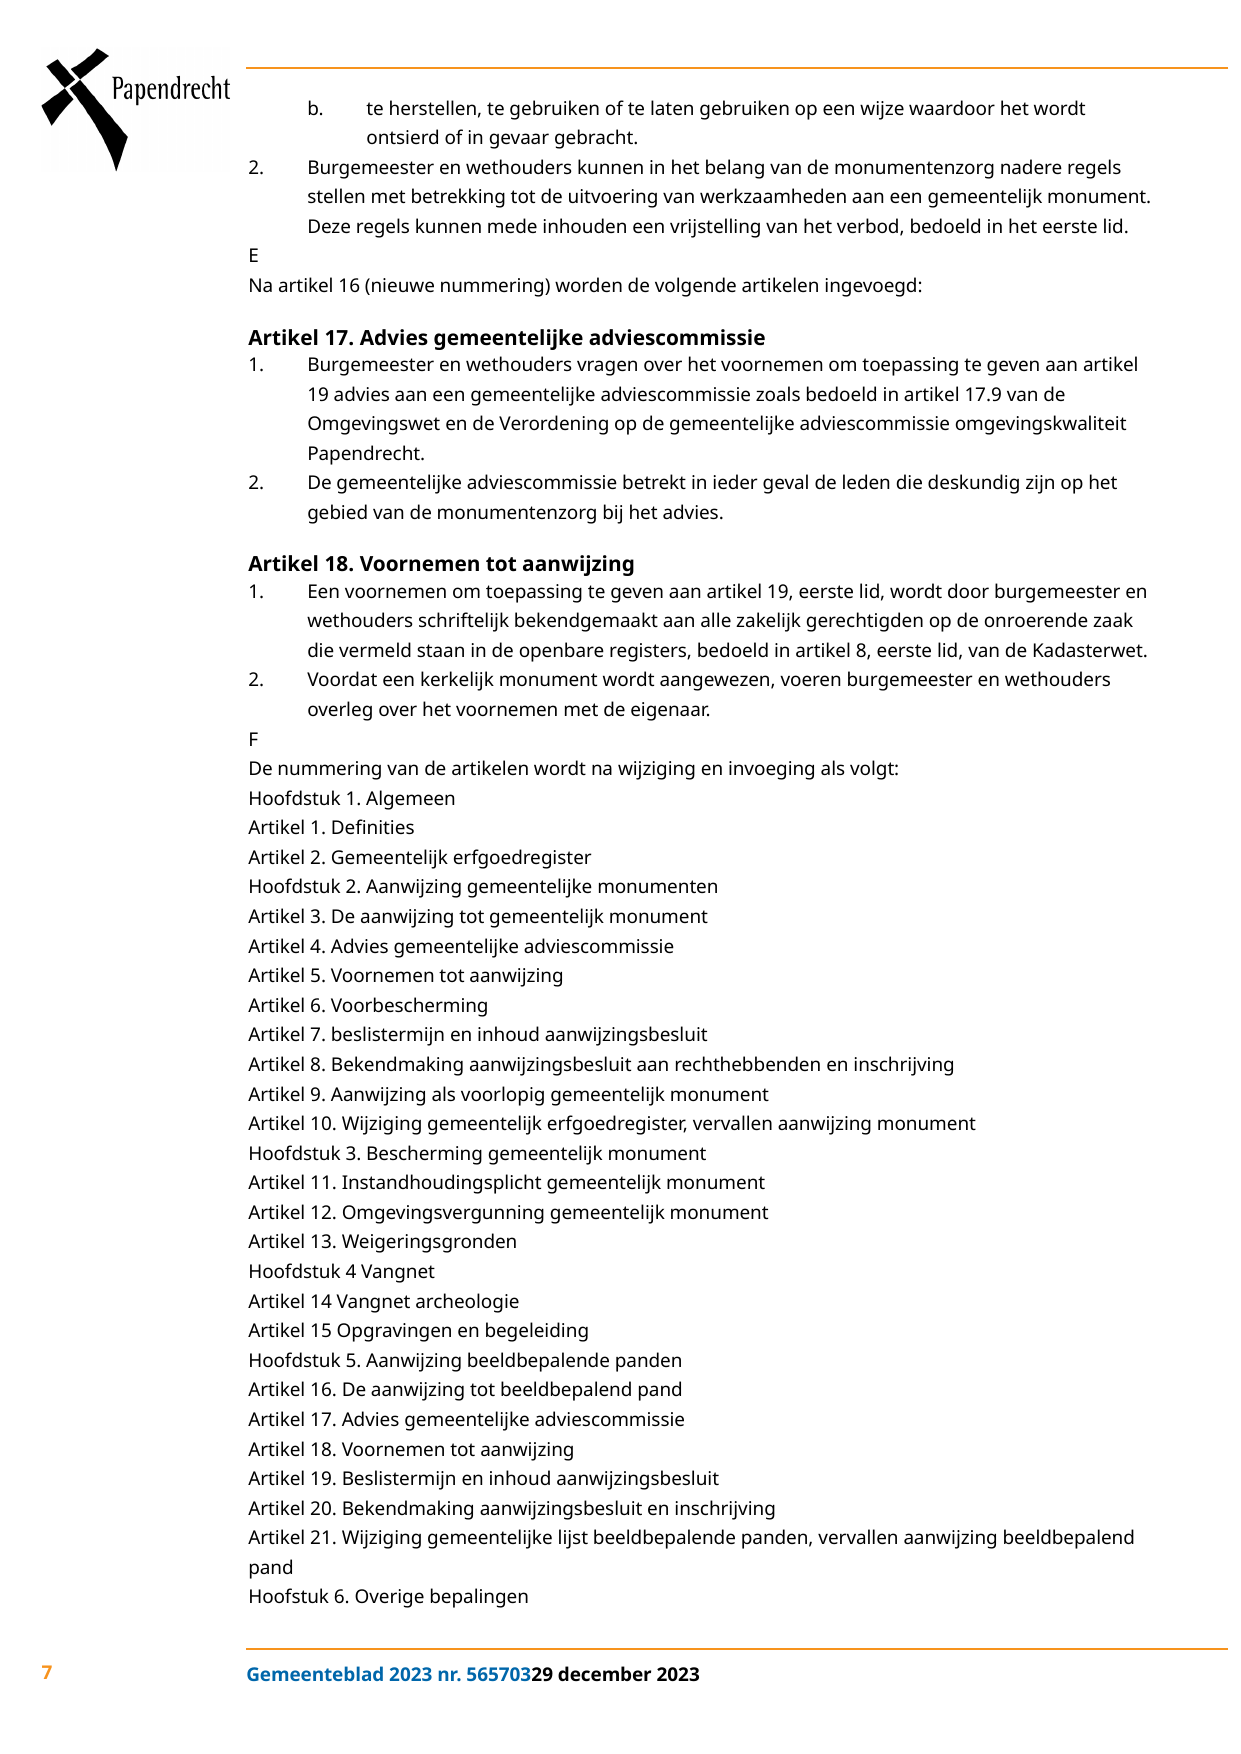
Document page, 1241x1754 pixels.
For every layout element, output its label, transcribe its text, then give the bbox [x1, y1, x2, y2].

picture [41, 47, 231, 172]
text Artikel 13. Weigeringsgronden [248, 1229, 1152, 1254]
text Artikel 10. Wijziging gemeentelijk erfgoedregister, vervallen aanwijzing monument [248, 1110, 1152, 1136]
text Artikel 8. Bekendmaking aanwijzingsbesluit aan rechthebbenden en inschrijving [248, 1051, 1152, 1077]
text Na artikel 16 (nieuwe nummering) worden de volgende artikelen ingevoegd: [248, 272, 1152, 298]
text Artikel 12. Omgevingsvergunning gemeentelijk monument [248, 1199, 1152, 1225]
text Artikel 14 Vangnet archeologie [248, 1288, 1152, 1314]
text Artikel 11. Instandhoudingsplicht gemeentelijk monument [248, 1169, 1152, 1195]
text Artikel 6. Voorbescherming [248, 992, 1152, 1018]
text Hoofdstuk 5. Aanwijzing beeldbepalende panden [248, 1347, 1152, 1373]
text E [248, 243, 1152, 268]
list Burgemeester en wethouders kunnen in het belang van de monumentenzorg nadere regels stellen met betrekking tot de uitvoering van werkzaamheden aan een gemeentelijk monument. Deze regels kunnen mede inhouden een vrijstelling van het verbod, bedoeld in het eerste lid. [248, 154, 1152, 239]
text Hoofdstuk 3. Bescherming gemeentelijk monument [248, 1140, 1152, 1166]
text Hoofdstuk 2. Aanwijzing gemeentelijke monumenten [248, 874, 1152, 899]
text Artikel 2. Gemeentelijk erfgoedregister [248, 844, 1152, 870]
text Artikel 1. Definities [248, 814, 1152, 840]
text Artikel 5. Voornemen tot aanwijzing [248, 962, 1152, 988]
text Artikel 17. Advies gemeentelijke adviescommissie [248, 1406, 1152, 1432]
text Artikel 19. Beslistermijn en inhoud aanwijzingsbesluit [248, 1465, 1152, 1491]
text Artikel 7. beslistermijn en inhoud aanwijzingsbesluit [248, 1022, 1152, 1047]
list Burgemeester en wethouders vragen over het voornemen om toepassing te geven aan artikel 19 advies aan een gemeentelijke adviescommissie zoals bedoeld in artikel 17.9 van de Omgevingswet en de Verordening op de gemeentelijke adviescommissie omgevingskwaliteit Papendrecht. [248, 351, 1152, 466]
text Hoofstuk 6. Overige bepalingen [248, 1584, 1152, 1609]
list De gemeentelijke adviescommissie betrekt in ieder geval de leden die deskundig zijn op het gebied van de monumentenzorg bij het advies. [248, 469, 1152, 525]
text Artikel 16. De aanwijzing tot beeldbepalend pand [248, 1377, 1152, 1402]
text De nummering van de artikelen wordt na wijziging en invoeging als volgt: [248, 755, 1152, 781]
list Voordat een kerkelijk monument wordt aangewezen, voeren burgemeester en wethouders overleg over het voornemen met de eigenaar. [248, 667, 1152, 722]
text Artikel 9. Aanwijzing als voorlopig gemeentelijk monument [248, 1081, 1152, 1107]
text Artikel 18. Voornemen tot aanwijzing [248, 1436, 1152, 1462]
text Artikel 21. Wijziging gemeentelijke lijst beeldbepalende panden, vervallen aanwijzing beeldbepalend pand [248, 1524, 1152, 1580]
text Artikel 18. Voornemen tot aanwijzing [248, 549, 1152, 578]
text Hoofdstuk 4 Vangnet [248, 1258, 1152, 1284]
text Hoofdstuk 1. Algemeen [248, 785, 1152, 811]
list Een voornemen om toepassing te geven aan artikel 19, eerste lid, wordt door burgemeester en wethouders schriftelijk bekendgemaakt aan alle zakelijk gerechtigden op de onroerende zaak die vermeld staan in de openbare registers, bedoeld in artikel 8, eerste lid, van de Kadasterwet. [248, 578, 1152, 663]
text Artikel 3. De aanwijzing tot gemeentelijk monument [248, 903, 1152, 929]
list te herstellen, te gebruiken of te laten gebruiken op een wijze waardoor het wordt ontsierd of in gevaar gebracht. [307, 95, 1152, 150]
text Artikel 20. Bekendmaking aanwijzingsbesluit en inschrijving [248, 1495, 1152, 1521]
text F [248, 726, 1152, 752]
text Artikel 17. Advies gemeentelijke adviescommissie [248, 323, 1152, 351]
text Artikel 4. Advies gemeentelijke adviescommissie [248, 933, 1152, 959]
text Artikel 15 Opgravingen en begeleiding [248, 1317, 1152, 1343]
